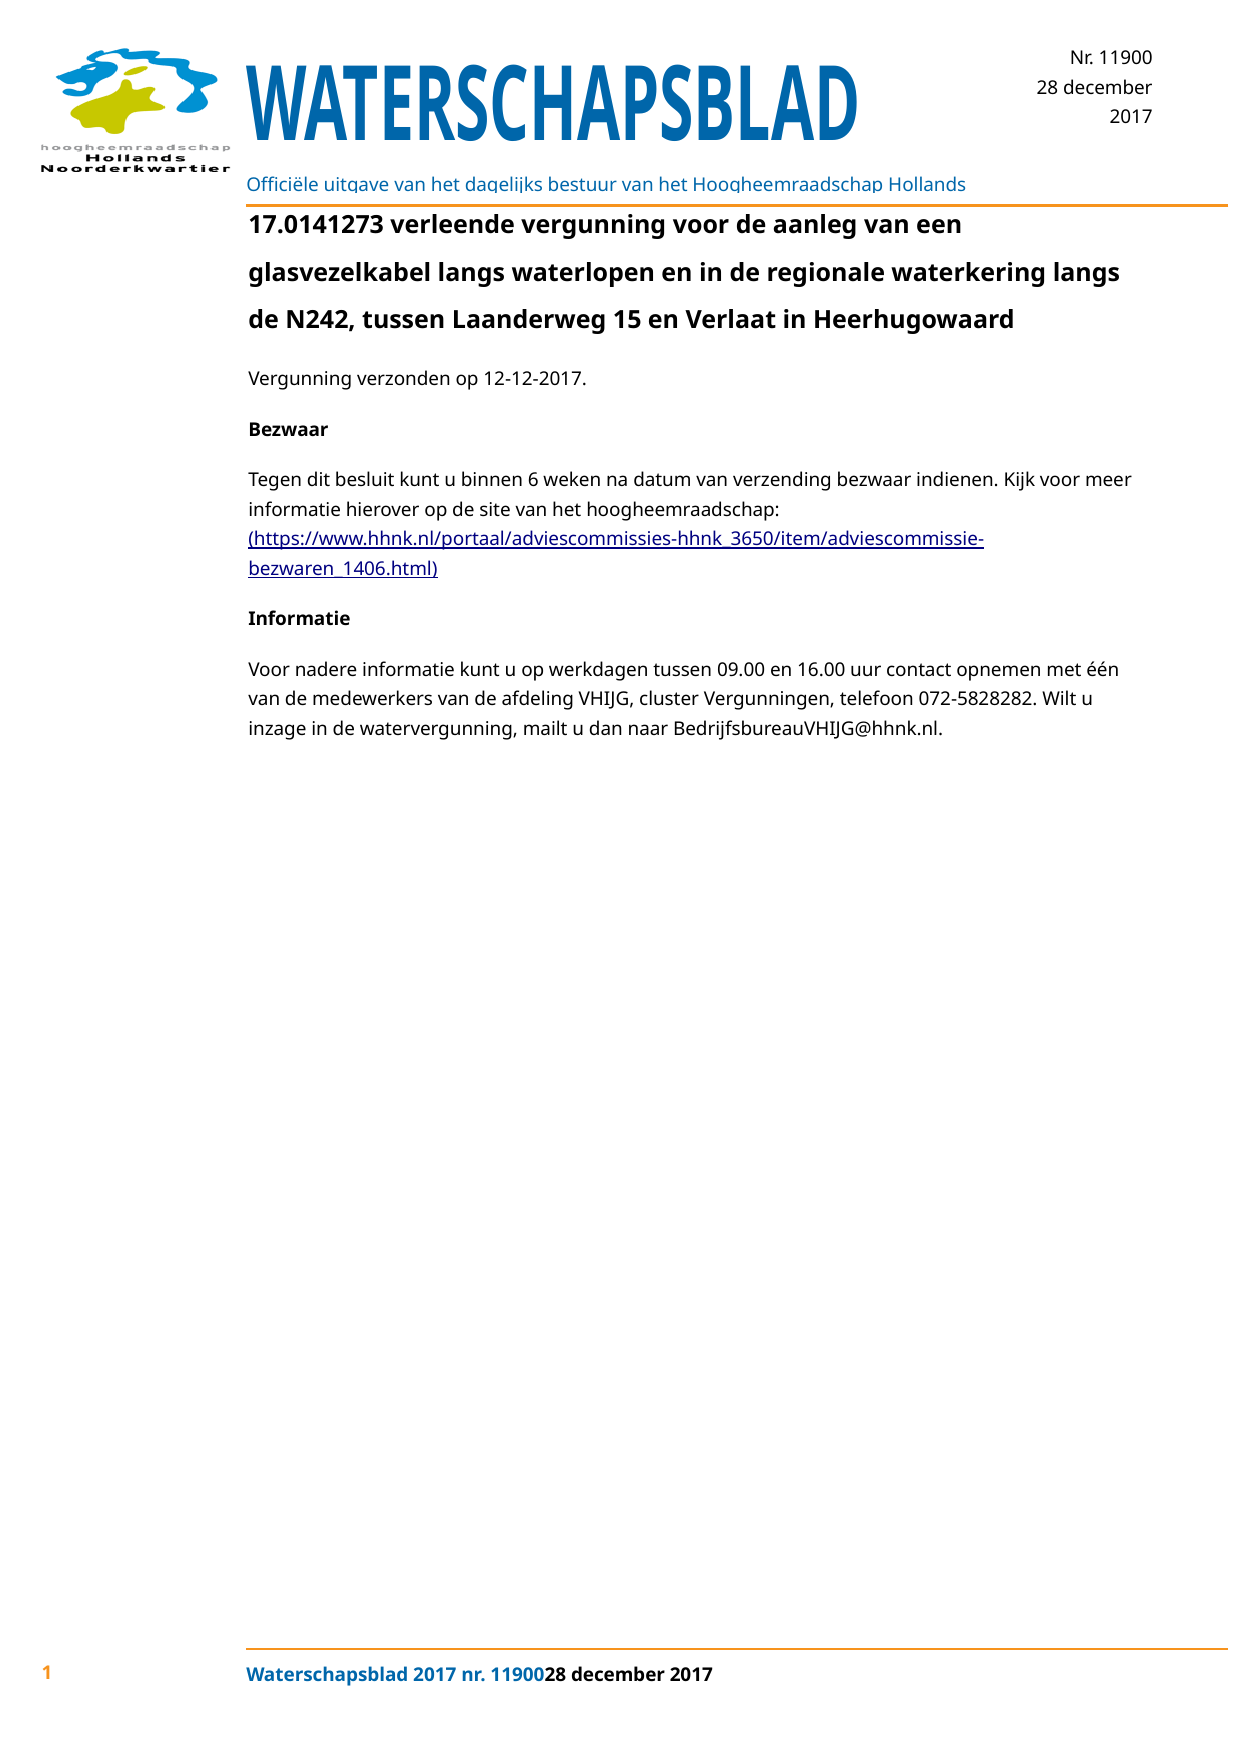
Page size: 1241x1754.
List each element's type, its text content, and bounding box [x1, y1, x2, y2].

text Voor nadere informatie kunt u op werkdagen tussen 09.00 en 16.00 uur contact opnemen met één van de medewerkers van de afdeling VHIJG, cluster Vergunningen, telefoon 072-5828282. Wilt u inzage in de watervergunning, mailt u dan naar BedrijfsbureauVHIJG@hhnk.nl. [248, 656, 1152, 741]
text Tegen dit besluit kunt u binnen 6 weken na datum van verzending bezwaar indienen. Kijk voor meer informatie hierover op de site van het hoogheemraadschap: (https://www.hhnk.nl/portaal/adviescommissies-hhnk_3650/item/adviescommissie-bezwaren_1406.html) [248, 466, 1152, 581]
picture [41, 47, 231, 172]
text Vergunning verzonden op 12-12-2017. [248, 366, 1152, 391]
text 17.0141273 verleende vergunning voor de aanleg van een glasvezelkabel langs waterlopen en in de regionale waterkering langs de N242, tussen Laanderweg 15 en Verlaat in Heerhugowaard [248, 207, 1152, 336]
text Informatie [248, 606, 1152, 631]
text Bezwaar [248, 416, 1152, 442]
